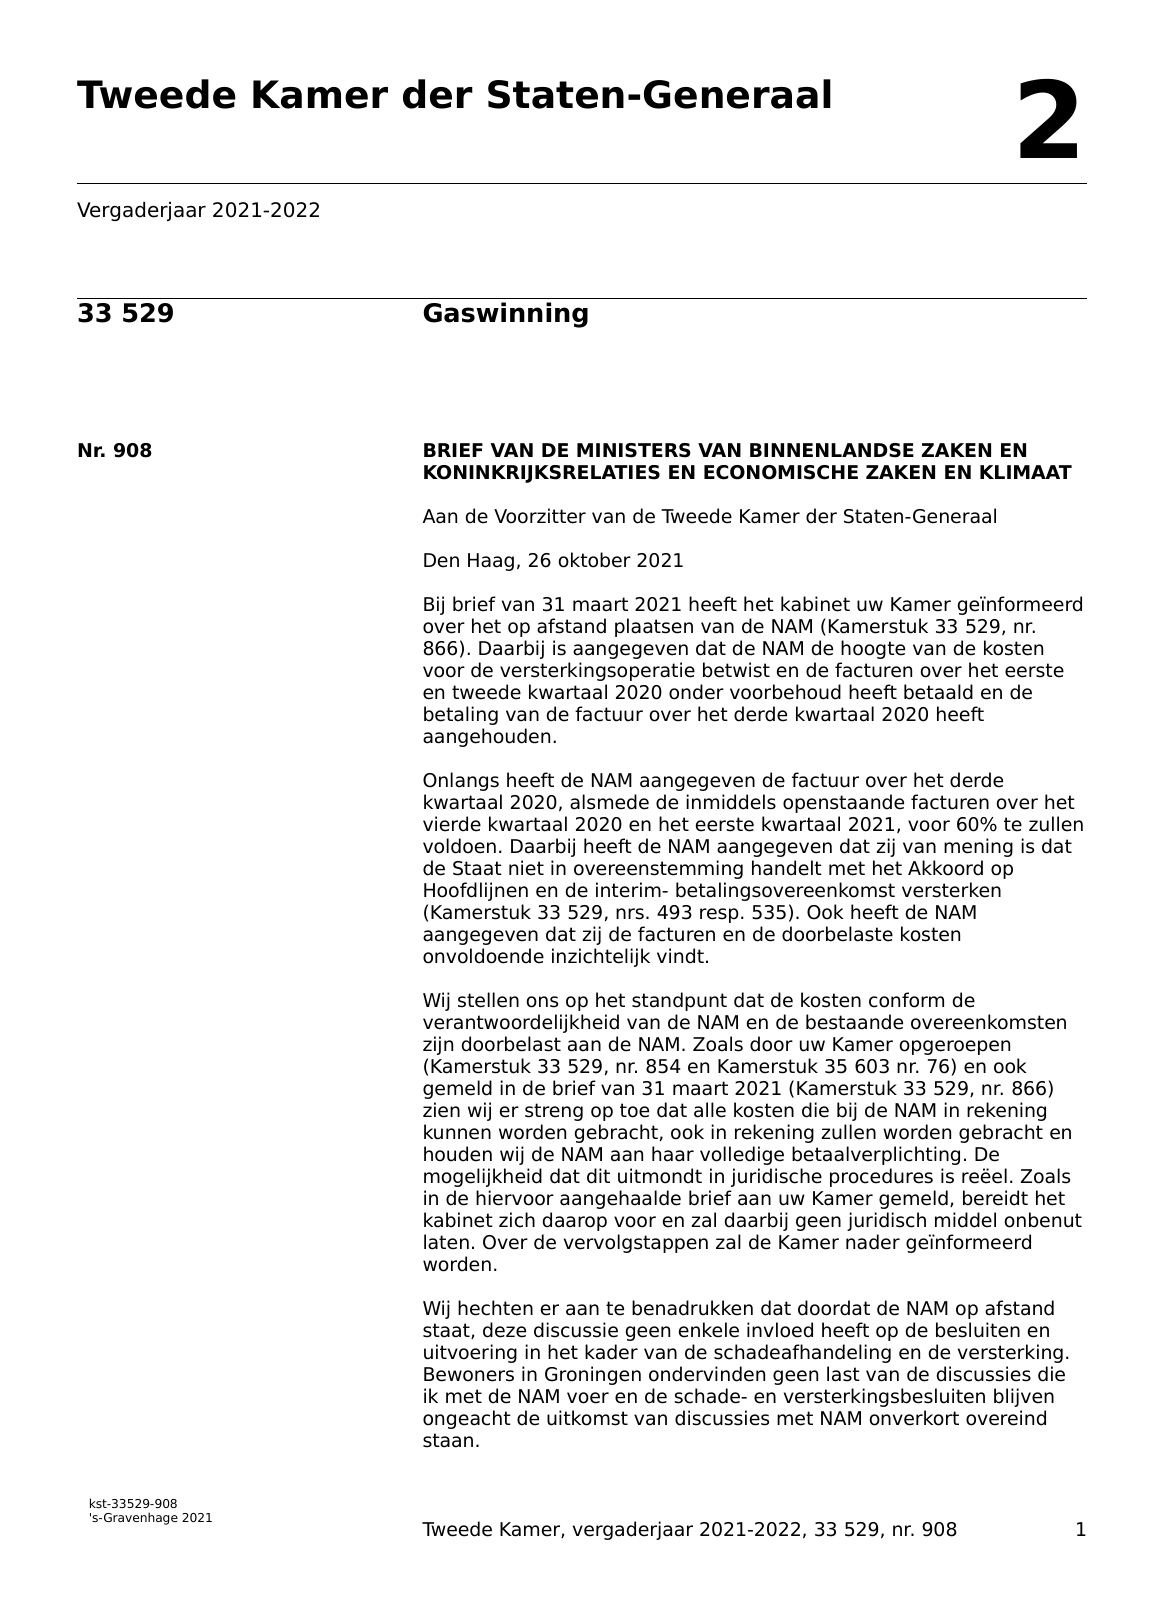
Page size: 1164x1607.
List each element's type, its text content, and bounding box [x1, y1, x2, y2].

subtitle 33 529 Gaswinning [77, 299, 1087, 329]
table_header 2 [886, 59, 1087, 183]
text Bij brief van 31 maart 2021 heeft het kabinet uw Kamer geïnformeerd over het op afstand plaatsen van de NAM (Kamerstuk 33 529, nr. 866). Daarbij is aangegeven dat de NAM de hoogte van de kosten voor de versterkingsoperatie betwist en de facturen over het eerste en tweede kwartaal 2020 onder voorbehoud heeft betaald en de betaling van de factuur over het derde kwartaal 2020 heeft aangehouden. [422, 594, 1087, 748]
subtitle Nr. 908 BRIEF VAN DE MINISTERS VAN BINNENLANDSE ZAKEN EN KONINKRIJKSRELATIES EN ECONOMISCHE ZAKEN EN KLIMAAT [77, 440, 1087, 484]
table_header Tweede Kamer der Staten-Generaal [77, 59, 886, 183]
text Onlangs heeft de NAM aangegeven de factuur over het derde kwartaal 2020, alsmede de inmiddels openstaande facturen over het vierde kwartaal 2020 en het eerste kwartaal 2021, voor 60% te zullen voldoen. Daarbij heeft de NAM aangegeven dat zij van mening is dat de Staat niet in overeenstemming handelt met het Akkoord op Hoofdlijnen en de interim- betalingsovereenkomst versterken (Kamerstuk 33 529, nrs. 493 resp. 535). Ook heeft de NAM aangegeven dat zij de facturen en de doorbelaste kosten onvoldoende inzichtelijk vindt. [422, 770, 1087, 968]
text kst-33529-908 [88, 1497, 323, 1511]
text Wij hechten er aan te benadrukken dat doordat de NAM op afstand staat, deze discussie geen enkele invloed heeft op de besluiten en uitvoering in het kader van de schadeafhandeling en de versterking. Bewoners in Groningen ondervinden geen last van de discussies die ik met de NAM voer en de schade- en versterkingsbesluiten blijven ongeacht de uitkomst van discussies met NAM onverkort overeind staan. [422, 1298, 1087, 1452]
text Den Haag, 26 oktober 2021 [422, 550, 1087, 572]
text Aan de Voorzitter van de Tweede Kamer der Staten-Generaal [422, 506, 1087, 528]
text Wij stellen ons op het standpunt dat de kosten conform de verantwoordelijkheid van de NAM en de bestaande overeenkomsten zijn doorbelast aan de NAM. Zoals door uw Kamer opgeroepen (Kamerstuk 33 529, nr. 854 en Kamerstuk 35 603 nr. 76) en ook gemeld in de brief van 31 maart 2021 (Kamerstuk 33 529, nr. 866) zien wij er streng op toe dat alle kosten die bij de NAM in rekening kunnen worden gebracht, ook in rekening zullen worden gebracht en houden wij de NAM aan haar volledige betaalverplichting. De mogelijkheid dat dit uitmondt in juridische procedures is reëel. Zoals in de hiervoor aangehaalde brief aan uw Kamer gemeld, bereidt het kabinet zich daarop voor en zal daarbij geen juridisch middel onbenut laten. Over de vervolgstappen zal de Kamer nader geïnformeerd worden. [422, 990, 1087, 1276]
table_cell Vergaderjaar 2021-2022 [77, 184, 1087, 298]
text 's-Gravenhage 2021 [88, 1511, 323, 1525]
